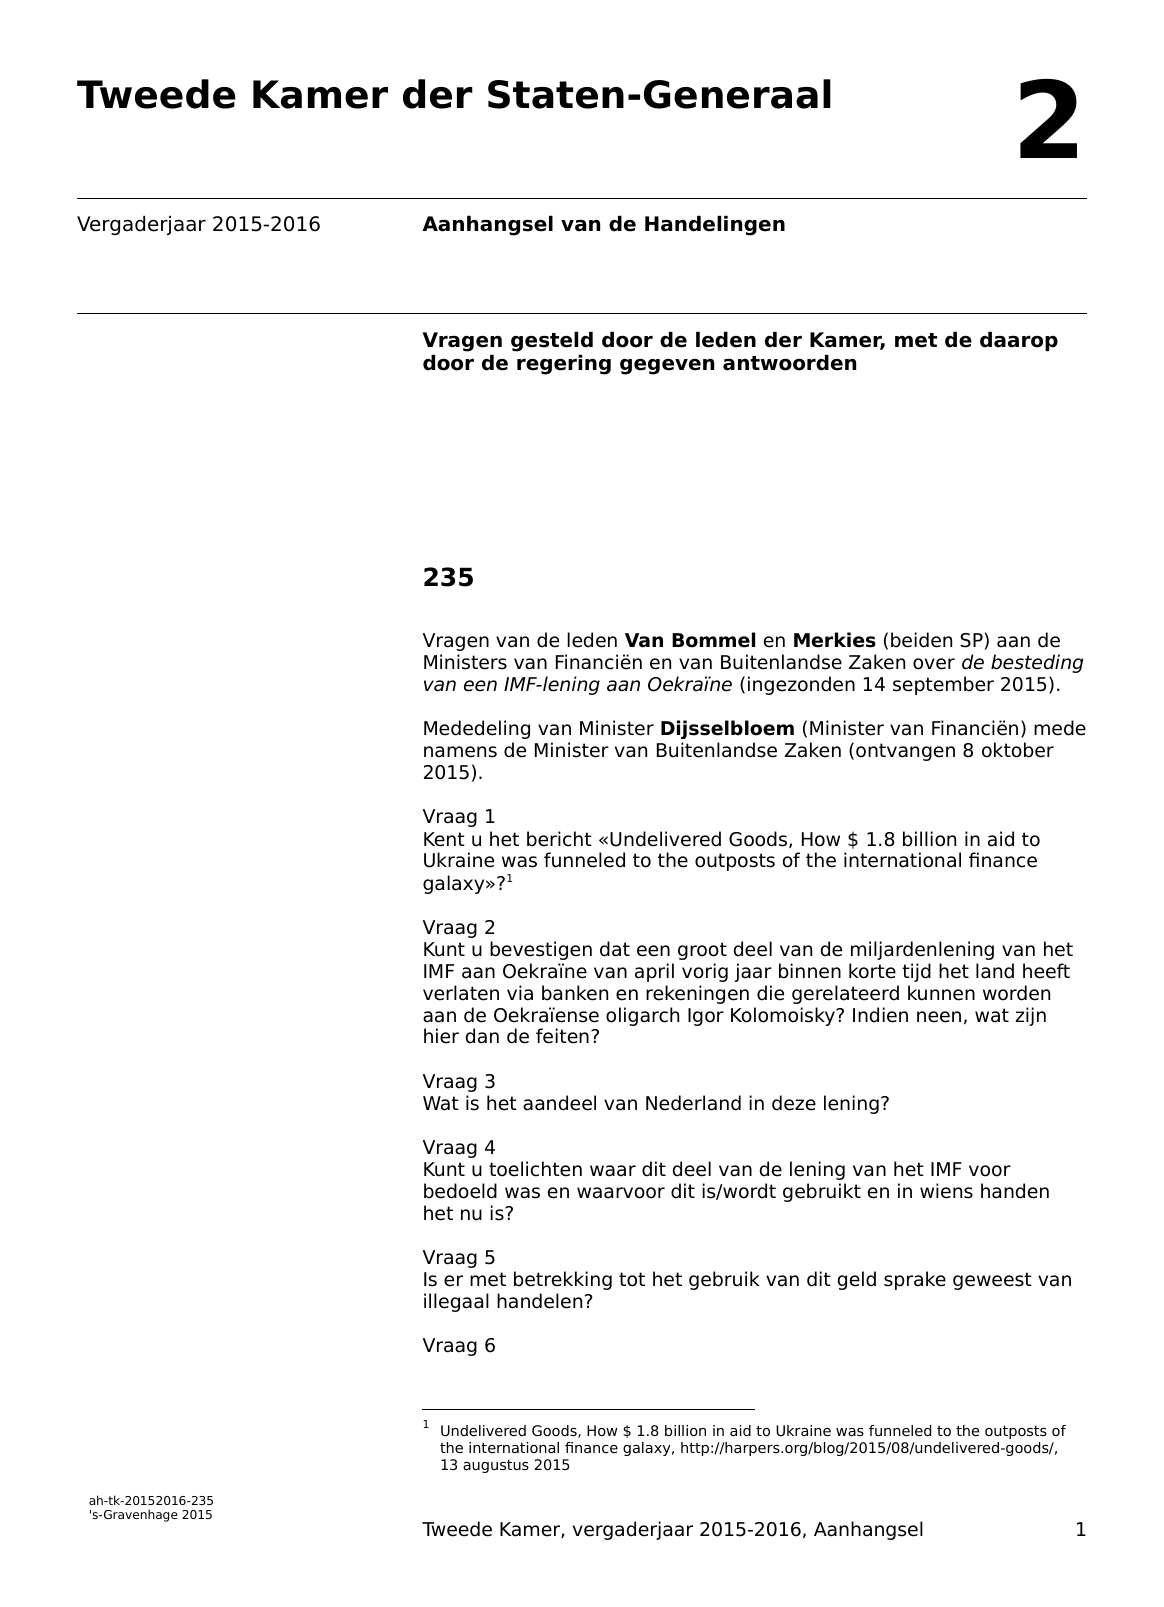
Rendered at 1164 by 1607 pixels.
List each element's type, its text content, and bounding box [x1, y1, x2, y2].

text Kunt u bevestigen dat een groot deel van de miljardenlening van het IMF aan Oekraïne van april vorig jaar binnen korte tijd het land heeft verlaten via banken en rekeningen die gerelateerd kunnen worden aan de Oekraïense oligarch Igor Kolomoisky? Indien neen, wat zijn hier dan de feiten? [422, 938, 1087, 1048]
text Mededeling van Minister Dijsselbloem (Minister van Financiën) mede namens de Minister van Buitenlandse Zaken (ontvangen 8 oktober 2015). [422, 718, 1087, 784]
text 's-Gravenhage 2015 [88, 1508, 323, 1522]
text 235 [422, 563, 1087, 592]
text Vraag 5 [422, 1247, 1087, 1269]
text Vraag 4 [422, 1137, 1087, 1159]
table_cell [77, 314, 422, 375]
table_cell Vragen gesteld door de leden der Kamer, met de daarop door de regering gegeven antwoorden [422, 314, 1087, 375]
text Undelivered Goods, How $ 1.8 billion in aid to Ukraine was funneled to the outposts of the international finance galaxy, http://harpers.org/blog/2015/08/undelivered-goods/, 13 augustus 2015 [422, 1418, 1087, 1474]
table_header Tweede Kamer der Staten-Generaal [77, 59, 886, 198]
text Vragen van de leden Van Bommel en Merkies (beiden SP) aan de Ministers van Financiën en van Buitenlandse Zaken over de besteding van een IMF-lening aan Oekraïne (ingezonden 14 september 2015). [422, 630, 1087, 696]
text Kent u het bericht «Undelivered Goods, How $ 1.8 billion in aid to Ukraine was funneled to the outposts of the international finance galaxy»? [422, 828, 1087, 894]
text Vraag 1 [422, 806, 1087, 828]
table_cell Aanhangsel van de Handelingen [422, 199, 1087, 313]
text Wat is het aandeel van Nederland in deze lening? [422, 1093, 1087, 1114]
text Is er met betrekking tot het gebruik van dit geld sprake geweest van illegaal handelen? [422, 1269, 1087, 1313]
text Vraag 6 [422, 1335, 1087, 1357]
text ah-tk-20152016-235 [88, 1494, 323, 1508]
text Vraag 3 [422, 1071, 1087, 1093]
text Kunt u toelichten waar dit deel van de lening van het IMF voor bedoeld was en waarvoor dit is/wordt gebruikt en in wiens handen het nu is? [422, 1159, 1087, 1225]
table_cell Vergaderjaar 2015-2016 [77, 199, 422, 313]
text Vraag 2 [422, 917, 1087, 938]
table_header 2 [886, 59, 1087, 198]
